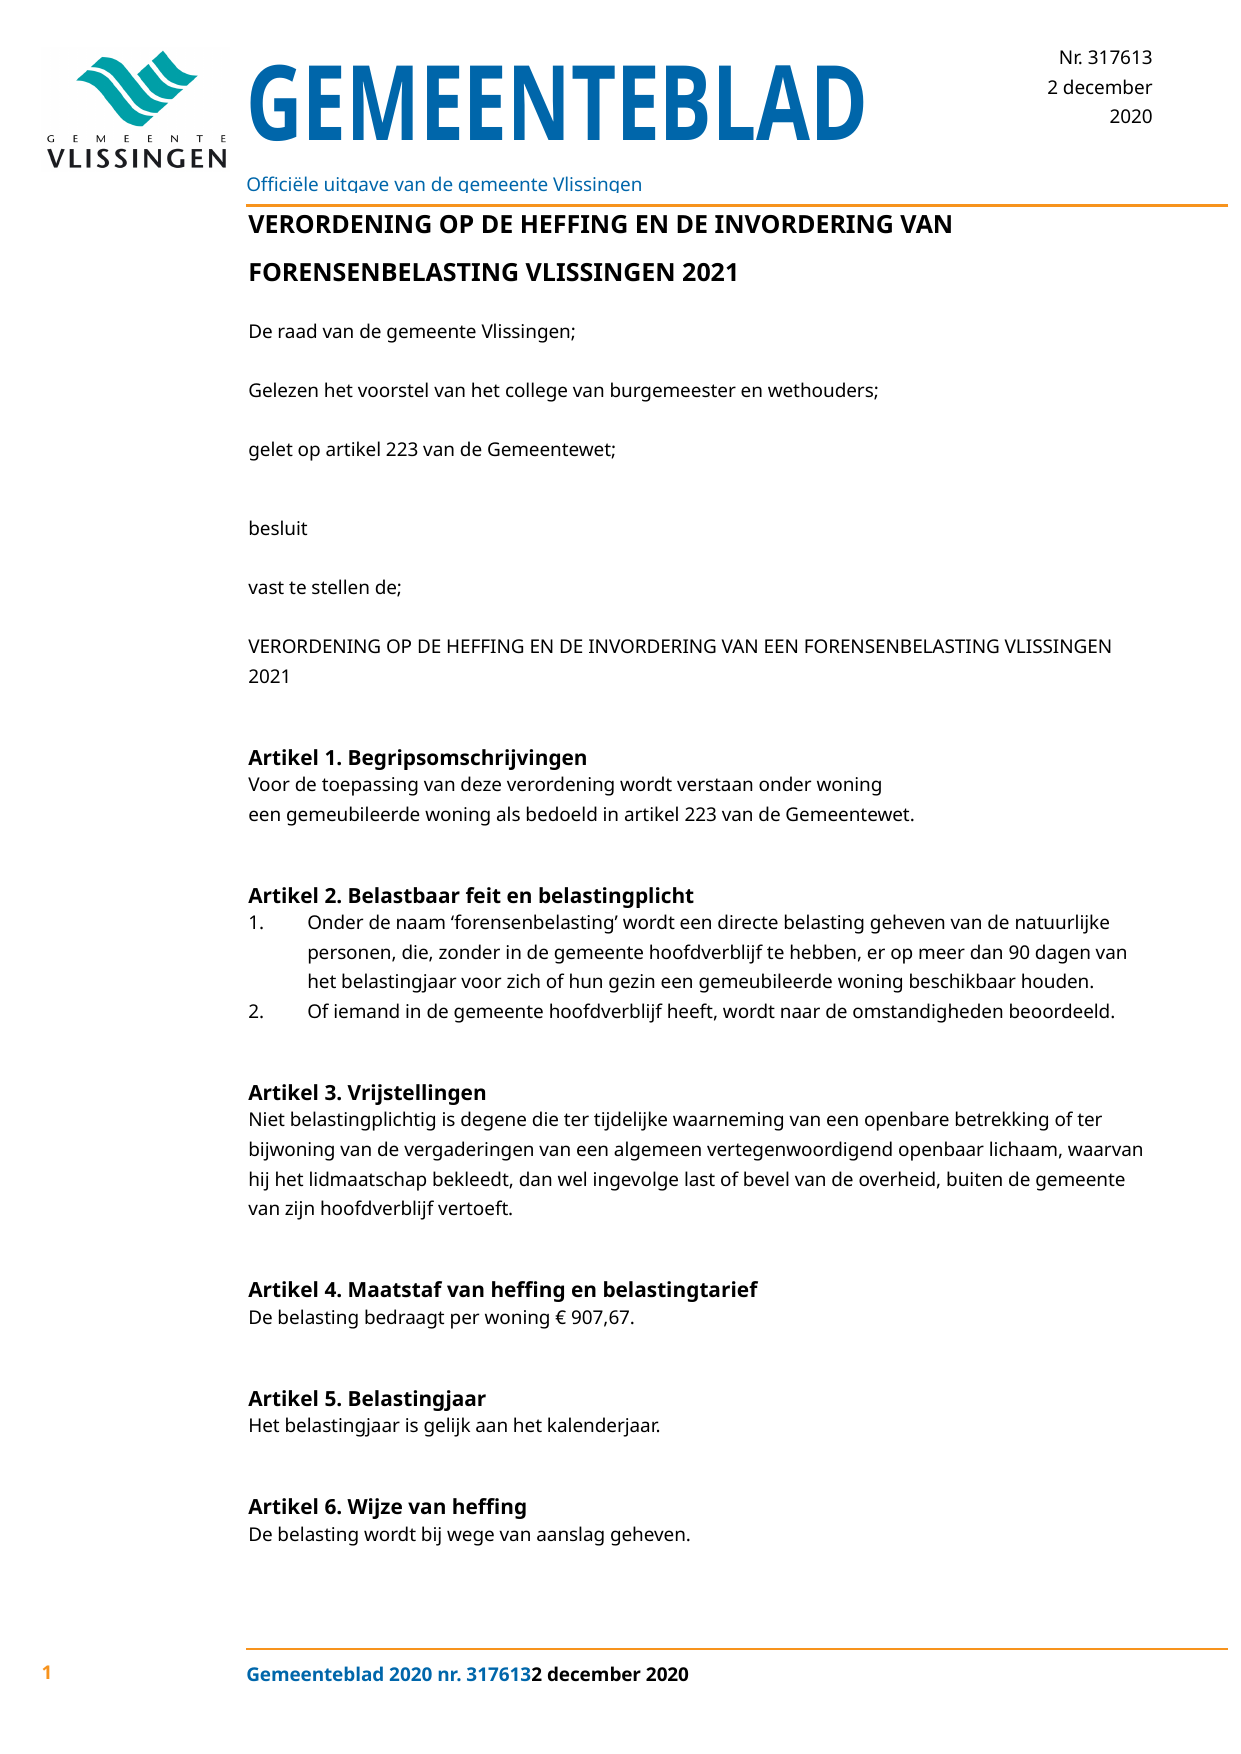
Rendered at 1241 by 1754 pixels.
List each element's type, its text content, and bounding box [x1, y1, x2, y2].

text Artikel 2. Belastbaar feit en belastingplicht [248, 881, 1152, 909]
text De belasting wordt bij wege van aanslag geheven. [248, 1521, 1152, 1546]
text VERORDENING OP DE HEFFING EN DE INVORDERING VAN FORENSENBELASTING VLISSINGEN 2021 [248, 207, 1152, 288]
text een gemeubileerde woning als bedoeld in artikel 223 van de Gemeentewet. [248, 801, 1152, 827]
picture [41, 47, 231, 172]
text Voor de toepassing van deze verordening wordt verstaan onder woning [248, 771, 1152, 797]
text besluit [248, 515, 1152, 541]
text VERORDENING OP DE HEFFING EN DE INVORDERING VAN EEN FORENSENBELASTING VLISSINGEN 2021 [248, 633, 1152, 689]
text Artikel 6. Wijze van heffing [248, 1492, 1152, 1521]
text Artikel 5. Belastingjaar [248, 1384, 1152, 1412]
list Onder de naam ‘forensenbelasting’ wordt een directe belasting geheven van de natuurlijke personen, die, zonder in de gemeente hoofdverblijf te hebben, er op meer dan 90 dagen van het belastingjaar voor zich of hun gezin een gemeubileerde woning beschikbaar houden. [248, 909, 1152, 994]
text Artikel 1. Begripsomschrijvingen [248, 743, 1152, 771]
text Artikel 4. Maatstaf van heffing en belastingtarief [248, 1275, 1152, 1304]
text Gelezen het voorstel van het college van burgemeester en wethouders; [248, 377, 1152, 403]
text Het belastingjaar is gelijk aan het kalenderjaar. [248, 1412, 1152, 1438]
list Of iemand in de gemeente hoofdverblijf heeft, wordt naar de omstandigheden beoordeeld. [248, 998, 1152, 1024]
text Artikel 3. Vrijstellingen [248, 1078, 1152, 1107]
text De raad van de gemeente Vlissingen; [248, 318, 1152, 344]
text vast te stellen de; [248, 574, 1152, 600]
text De belasting bedraagt per woning € 907,67. [248, 1304, 1152, 1329]
text gelet op artikel 223 van de Gemeentewet; [248, 436, 1152, 462]
text Niet belastingplichtig is degene die ter tijdelijke waarneming van een openbare betrekking of ter bijwoning van de vergaderingen van een algemeen vertegenwoordigend openbaar lichaam, waarvan hij het lidmaatschap bekleedt, dan wel ingevolge last of bevel van de overheid, buiten de gemeente van zijn hoofdverblijf vertoeft. [248, 1107, 1152, 1221]
